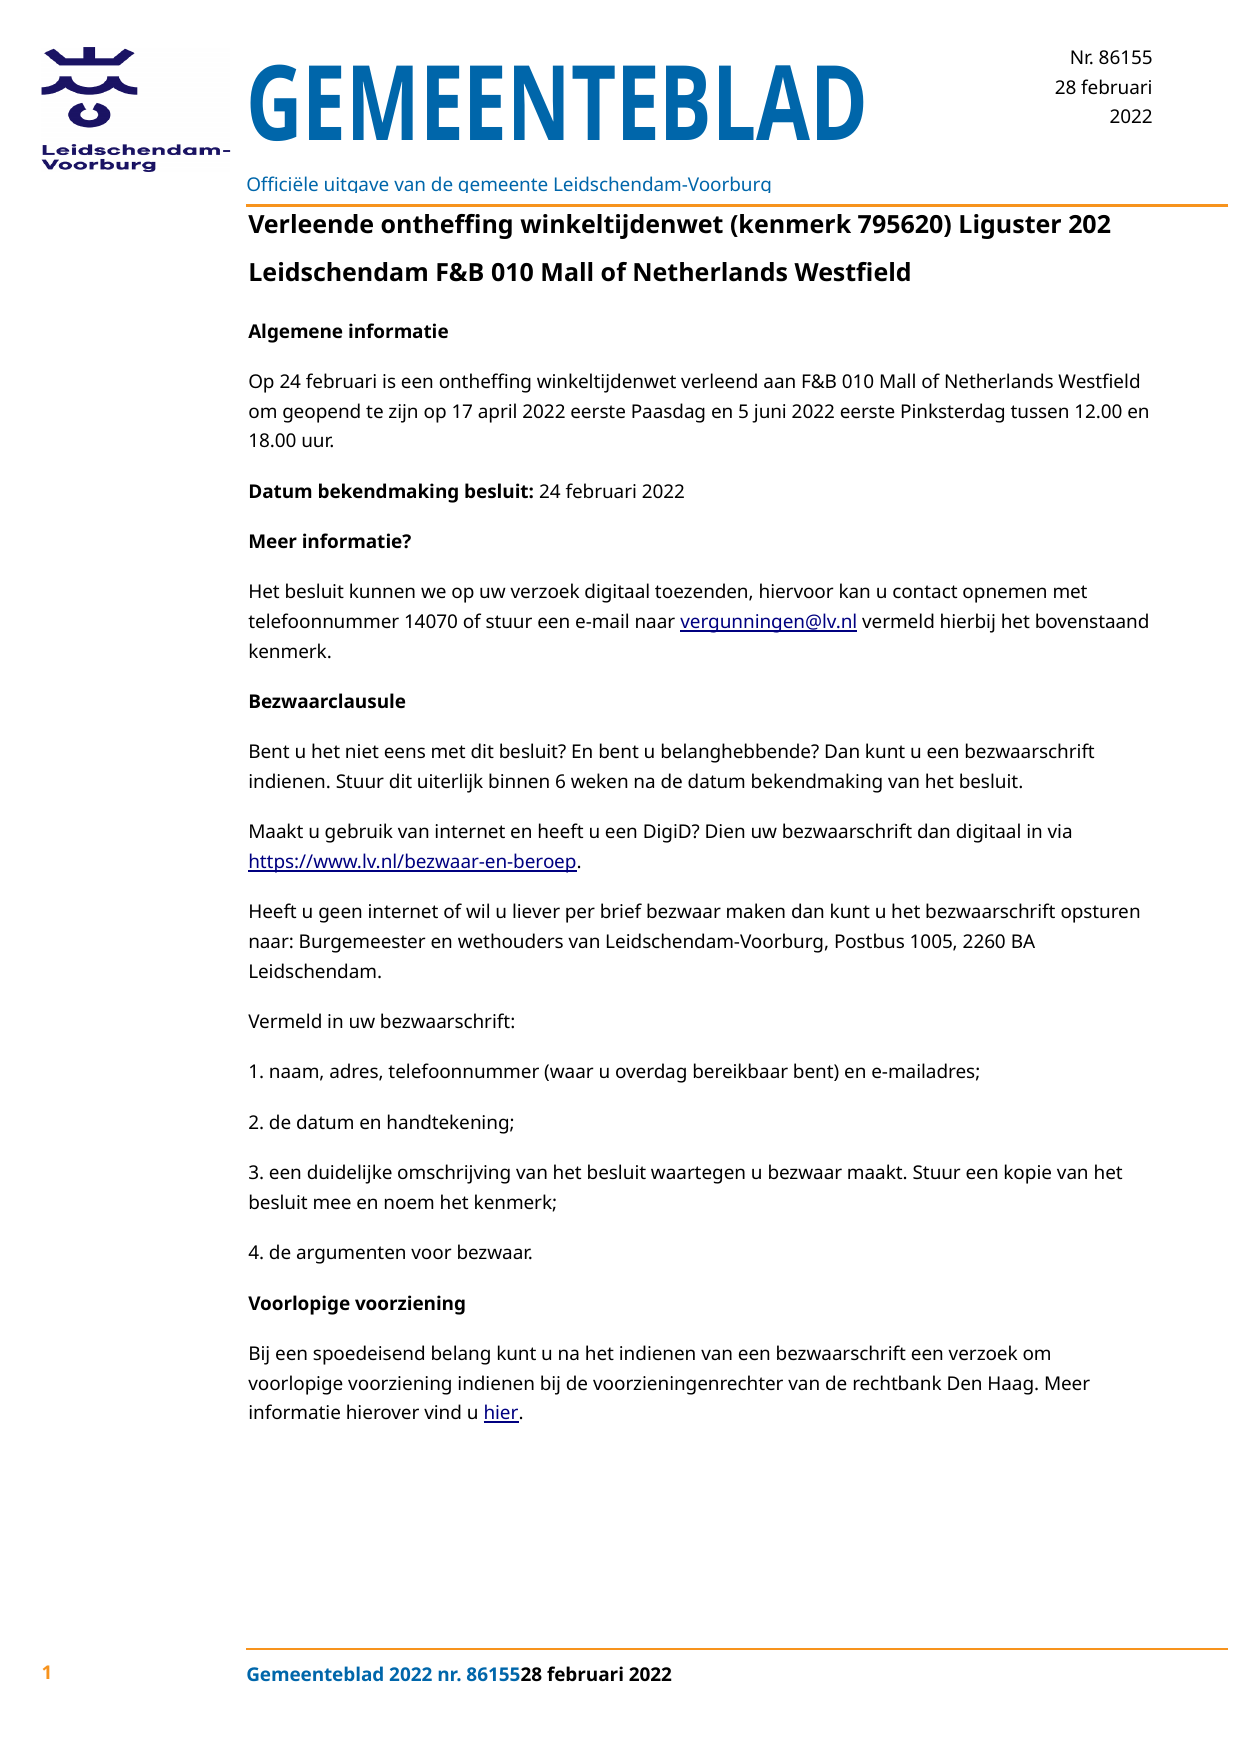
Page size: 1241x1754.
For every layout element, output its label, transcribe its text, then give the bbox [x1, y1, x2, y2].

text Voorlopige voorziening [248, 1290, 1152, 1316]
text Het besluit kunnen we op uw verzoek digitaal toezenden, hiervoor kan u contact opnemen met telefoonnummer 14070 of stuur een e-mail naar vergunningen@lv.nl vermeld hierbij het bovenstaand kenmerk. [248, 579, 1152, 664]
text Verleende ontheffing winkeltijdenwet (kenmerk 795620) Liguster 202 Leidschendam F&B 010 Mall of Netherlands Westfield [248, 207, 1152, 288]
text Vermeld in uw bezwaarschrift: [248, 1008, 1152, 1034]
text Op 24 februari is een ontheffing winkeltijdenwet verleend aan F&B 010 Mall of Netherlands Westfield om geopend te zijn op 17 april 2022 eerste Paasdag en 5 juni 2022 eerste Pinksterdag tussen 12.00 en 18.00 uur. [248, 368, 1152, 453]
text Meer informatie? [248, 528, 1152, 554]
text 3. een duidelijke omschrijving van het besluit waartegen u bezwaar maakt. Stuur een kopie van het besluit mee en noem het kenmerk; [248, 1159, 1152, 1215]
text Maakt u gebruik van internet en heeft u een DigiD? Dien uw bezwaarschrift dan digitaal in via https://www.lv.nl/bezwaar-en-beroep. [248, 819, 1152, 874]
text 2. de datum en handtekening; [248, 1109, 1152, 1135]
text Heeft u geen internet of wil u liever per brief bezwaar maken dan kunt u het bezwaarschrift opsturen naar: Burgemeester en wethouders van Leidschendam-Voorburg, Postbus 1005, 2260 BA Leidschendam. [248, 899, 1152, 984]
text Bezwaarclausule [248, 688, 1152, 714]
picture [41, 47, 231, 172]
text Datum bekendmaking besluit: 24 februari 2022 [248, 478, 1152, 504]
text Bent u het niet eens met dit besluit? En bent u belanghebbende? Dan kunt u een bezwaarschrift indienen. Stuur dit uiterlijk binnen 6 weken na de datum bekendmaking van het besluit. [248, 739, 1152, 794]
text Bij een spoedeisend belang kunt u na het indienen van een bezwaarschrift een verzoek om voorlopige voorziening indienen bij de voorzieningenrechter van de rechtbank Den Haag. Meer informatie hierover vind u hier. [248, 1340, 1152, 1425]
text 1. naam, adres, telefoonnummer (waar u overdag bereikbaar bent) en e-mailadres; [248, 1059, 1152, 1084]
text 4. de argumenten voor bezwaar. [248, 1239, 1152, 1265]
text Algemene informatie [248, 318, 1152, 344]
